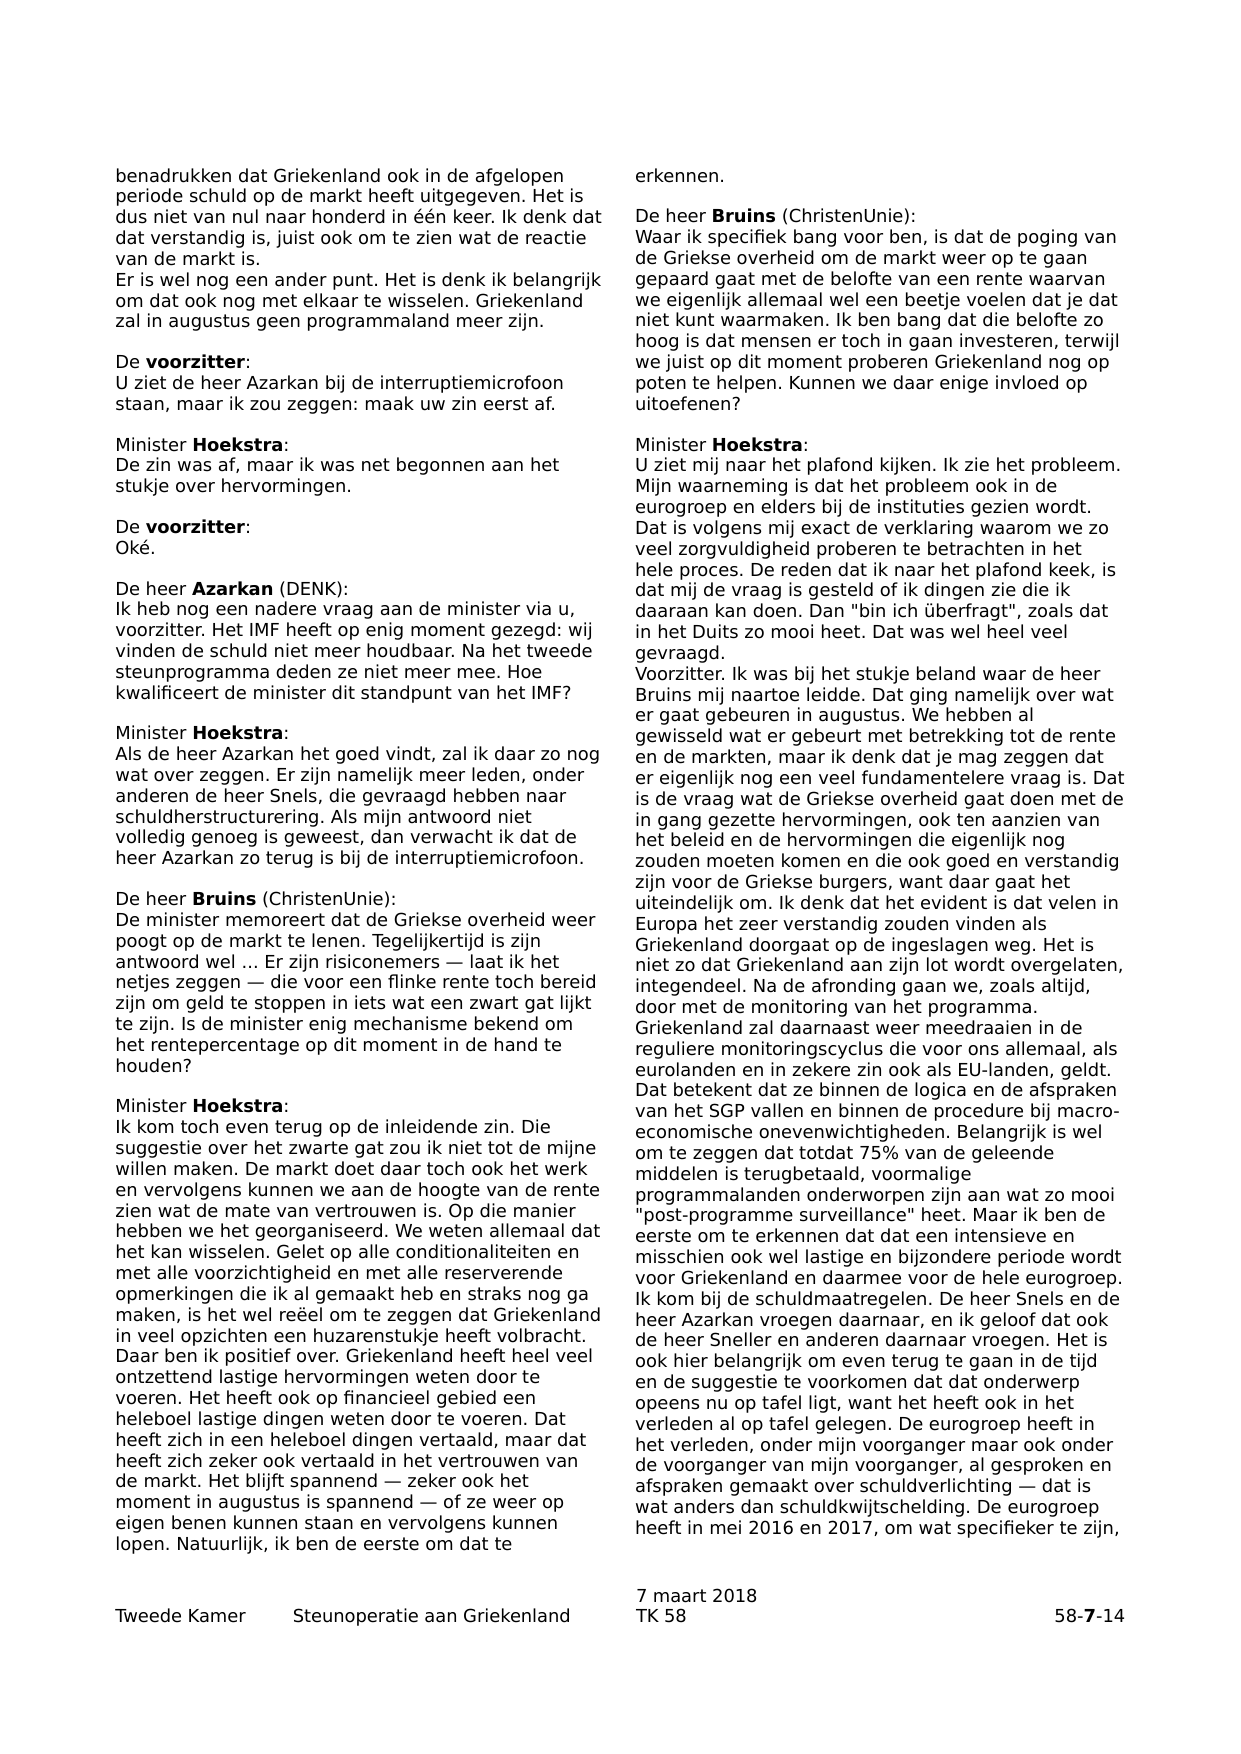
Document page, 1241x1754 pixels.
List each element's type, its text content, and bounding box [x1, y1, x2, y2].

text Minister Hoekstra: [115, 723, 605, 744]
text De voorzitter: [115, 517, 605, 537]
text De heer Bruins (ChristenUnie): [115, 889, 605, 910]
text Ik heb nog een nadere vraag aan de minister via u, voorzitter. Het IMF heeft op enig moment gezegd: wij vinden de schuld niet meer houdbaar. Na het tweede steunprogramma deden ze niet meer mee. Hoe kwalificeert de minister dit standpunt van het IMF? [115, 599, 605, 703]
text U ziet mij naar het plafond kijken. Ik zie het probleem. Mijn waarneming is dat het probleem ook in de eurogroep en elders bij de instituties gezien wordt. Dat is volgens mij exact de verklaring waarom we zo veel zorgvuldigheid proberen te betrachten in het hele proces. De reden dat ik naar het plafond keek, is dat mij de vraag is gesteld of ik dingen zie die ik daaraan kan doen. Dan "bin ich überfragt", zoals dat in het Duits zo mooi heet. Dat was wel heel veel gevraagd. [635, 455, 1125, 663]
text De voorzitter: [115, 352, 605, 373]
text De heer Azarkan (DENK): [115, 578, 605, 599]
text De minister memoreert dat de Griekse overheid weer poogt op de markt te lenen. Tegelijkertijd is zijn antwoord wel ... Er zijn risiconemers — laat ik het netjes zeggen — die voor een flinke rente toch bereid zijn om geld te stoppen in iets wat een zwart gat lijkt te zijn. Is de minister enig mechanisme bekend om het rentepercentage op dit moment in de hand te houden? [115, 910, 605, 1076]
text Ik kom toch even terug op de inleidende zin. Die suggestie over het zwarte gat zou ik niet tot de mijne willen maken. De markt doet daar toch ook het werk en vervolgens kunnen we aan de hoogte van de rente zien wat de mate van vertrouwen is. Op die manier hebben we het georganiseerd. We weten allemaal dat het kan wisselen. Gelet op alle conditionaliteiten en met alle voorzichtigheid en met alle reserverende opmerkingen die ik al gemaakt heb en straks nog ga maken, is het wel reëel om te zeggen dat Griekenland in veel opzichten een huzarenstukje heeft volbracht. Daar ben ik positief over. Griekenland heeft heel veel ontzettend lastige hervormingen weten door te voeren. Het heeft ook op financieel gebied een heleboel lastige dingen weten door te voeren. Dat heeft zich in een heleboel dingen vertaald, maar dat heeft zich zeker ook vertaald in het vertrouwen van de markt. Het blijft spannend — zeker ook het moment in augustus is spannend — of ze weer op eigen benen kunnen staan en vervolgens kunnen lopen. Natuurlijk, ik ben de eerste om dat te [115, 1117, 605, 1554]
text De heer Bruins (ChristenUnie): [635, 206, 1125, 227]
text erkennen. [635, 165, 1125, 186]
text Oké. [115, 537, 605, 558]
text Minister Hoekstra: [115, 1096, 605, 1117]
text U ziet de heer Azarkan bij de interruptiemicrofoon staan, maar ik zou zeggen: maak uw zin eerst af. [115, 373, 605, 414]
text benadrukken dat Griekenland ook in de afgelopen periode schuld op de markt heeft uitgegeven. Het is dus niet van nul naar honderd in één keer. Ik denk dat dat verstandig is, juist ook om te zien wat de reactie van de markt is. [115, 165, 605, 269]
text Waar ik specifiek bang voor ben, is dat de poging van de Griekse overheid om de markt weer op te gaan gepaard gaat met de belofte van een rente waarvan we eigenlijk allemaal wel een beetje voelen dat je dat niet kunt waarmaken. Ik ben bang dat die belofte zo hoog is dat mensen er toch in gaan investeren, terwijl we juist op dit moment proberen Griekenland nog op poten te helpen. Kunnen we daar enige invloed op uitoefenen? [635, 227, 1125, 414]
text De zin was af, maar ik was net begonnen aan het stukje over hervormingen. [115, 455, 605, 497]
text Minister Hoekstra: [115, 434, 605, 455]
text Als de heer Azarkan het goed vindt, zal ik daar zo nog wat over zeggen. Er zijn namelijk meer leden, onder anderen de heer Snels, die gevraagd hebben naar schuldherstructurering. Als mijn antwoord niet volledig genoeg is geweest, dan verwacht ik dat de heer Azarkan zo terug is bij de interruptiemicrofoon. [115, 744, 605, 869]
text Voorzitter. Ik was bij het stukje beland waar de heer Bruins mij naartoe leidde. Dat ging namelijk over wat er gaat gebeuren in augustus. We hebben al gewisseld wat er gebeurt met betrekking tot de rente en de markten, maar ik denk dat je mag zeggen dat er eigenlijk nog een veel fundamentelere vraag is. Dat is de vraag wat de Griekse overheid gaat doen met de in gang gezette hervormingen, ook ten aanzien van het beleid en de hervormingen die eigenlijk nog zouden moeten komen en die ook goed en verstandig zijn voor de Griekse burgers, want daar gaat het uiteindelijk om. Ik denk dat het evident is dat velen in Europa het zeer verstandig zouden vinden als Griekenland doorgaat op de ingeslagen weg. Het is niet zo dat Griekenland aan zijn lot wordt overgelaten, integendeel. Na de afronding gaan we, zoals altijd, door met de monitoring van het programma. Griekenland zal daarnaast weer meedraaien in de reguliere monitoringscyclus die voor ons allemaal, als eurolanden en in zekere zin ook als EU-landen, geldt. Dat betekent dat ze binnen de logica en de afspraken van het SGP vallen en binnen de procedure bij macro-economische onevenwichtigheden. Belangrijk is wel om te zeggen dat totdat 75% van de geleende middelen is terugbetaald, voormalige programmalanden onderworpen zijn aan wat zo mooi "post-programme surveillance" heet. Maar ik ben de eerste om te erkennen dat dat een intensieve en misschien ook wel lastige en bijzondere periode wordt voor Griekenland en daarmee voor de hele eurogroep. [635, 663, 1125, 1288]
text Er is wel nog een ander punt. Het is denk ik belangrijk om dat ook nog met elkaar te wisselen. Griekenland zal in augustus geen programmaland meer zijn. [115, 269, 605, 332]
text Minister Hoekstra: [635, 434, 1125, 455]
text Ik kom bij de schuldmaatregelen. De heer Snels en de heer Azarkan vroegen daarnaar, en ik geloof dat ook de heer Sneller en anderen daarnaar vroegen. Het is ook hier belangrijk om even terug te gaan in de tijd en de suggestie te voorkomen dat dat onderwerp opeens nu op tafel ligt, want het heeft ook in het verleden al op tafel gelegen. De eurogroep heeft in het verleden, onder mijn voorganger maar ook onder de voorganger van mijn voorganger, al gesproken en afspraken gemaakt over schuldverlichting — dat is wat anders dan schuldkwijtschelding. De eurogroep heeft in mei 2016 en 2017, om wat specifieker te zijn, [635, 1288, 1125, 1538]
